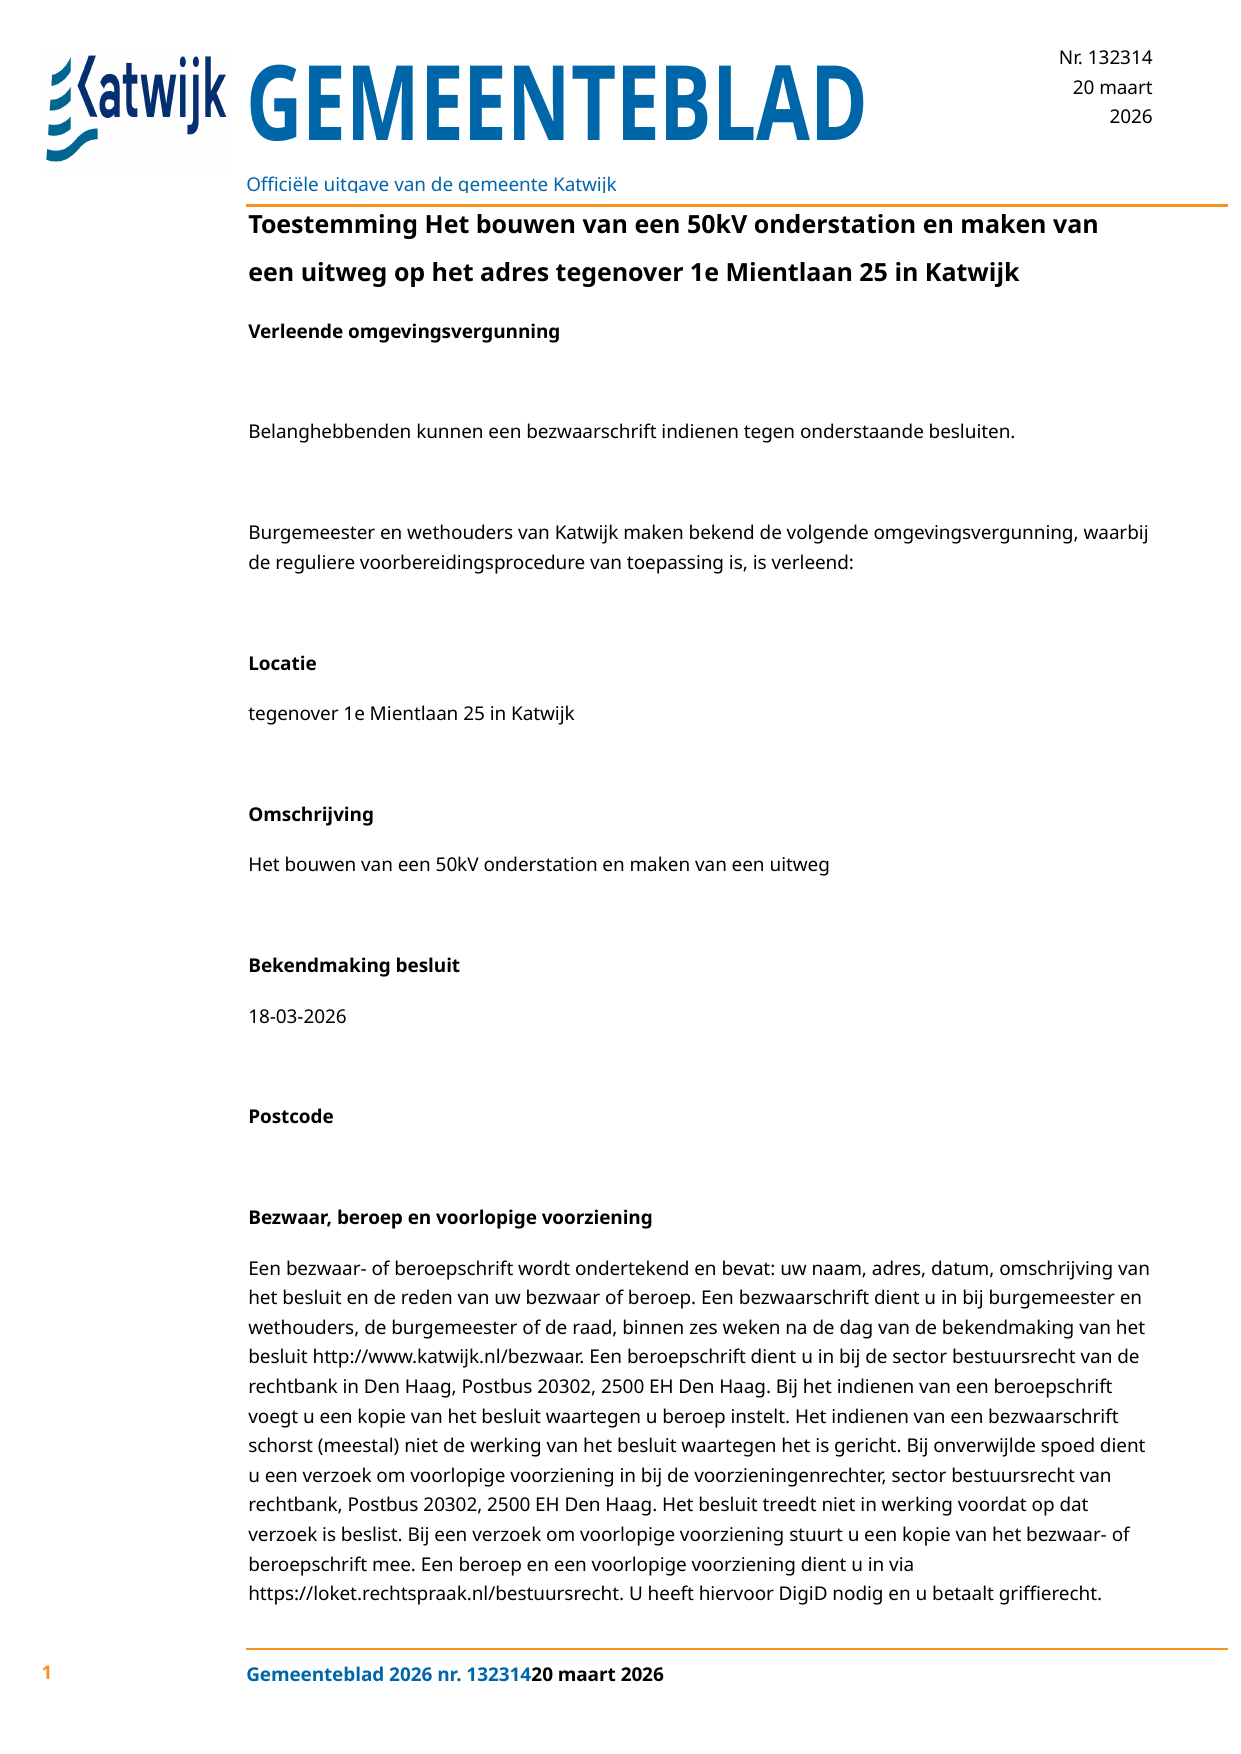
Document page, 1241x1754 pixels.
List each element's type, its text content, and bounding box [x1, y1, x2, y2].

text Toestemming Het bouwen van een 50kV onderstation en maken van een uitweg op het adres tegenover 1e Mientlaan 25 in Katwijk [248, 207, 1152, 288]
text Een bezwaar- of beroepschrift wordt ondertekend en bevat: uw naam, adres, datum, omschrijving van het besluit en de reden van uw bezwaar of beroep. Een bezwaarschrift dient u in bij burgemeester en wethouders, de burgemeester of de raad, binnen zes weken na de dag van de bekendmaking van het besluit http://www.katwijk.nl/bezwaar. Een beroepschrift dient u in bij de sector bestuursrecht van de rechtbank in Den Haag, Postbus 20302, 2500 EH Den Haag. Bij het indienen van een beroepschrift voegt u een kopie van het besluit waartegen u beroep instelt. Het indienen van een bezwaarschrift schorst (meestal) niet de werking van het besluit waartegen het is gericht. Bij onverwijlde spoed dient u een verzoek om voorlopige voorziening in bij de voorzieningenrechter, sector bestuursrecht van rechtbank, Postbus 20302, 2500 EH Den Haag. Het besluit treedt niet in werking voordat op dat verzoek is beslist. Bij een verzoek om voorlopige voorziening stuurt u een kopie van het bezwaar- of beroepschrift mee. Een beroep en een voorlopige voorziening dient u in via https://loket.rechtspraak.nl/bestuursrecht. U heeft hiervoor DigiD nodig en u betaalt griffierecht. [248, 1255, 1152, 1606]
picture [41, 47, 231, 172]
text Het bouwen van een 50kV onderstation en maken van een uitweg [248, 852, 1152, 877]
text tegenover 1e Mientlaan 25 in Katwijk [248, 700, 1152, 726]
text Postcode [248, 1104, 1152, 1129]
text Locatie [248, 650, 1152, 676]
text Belanghebbenden kunnen een bezwaarschrift indienen tegen onderstaande besluiten. [248, 419, 1152, 444]
text 18-03-2026 [248, 1003, 1152, 1029]
text Omschrijving [248, 801, 1152, 827]
text Verleende omgevingsvergunning [248, 318, 1152, 344]
text Bekendmaking besluit [248, 952, 1152, 978]
text Bezwaar, beroep en voorlopige voorziening [248, 1204, 1152, 1230]
text Burgemeester en wethouders van Katwijk maken bekend de volgende omgevingsvergunning, waarbij de reguliere voorbereidingsprocedure van toepassing is, is verleend: [248, 519, 1152, 575]
